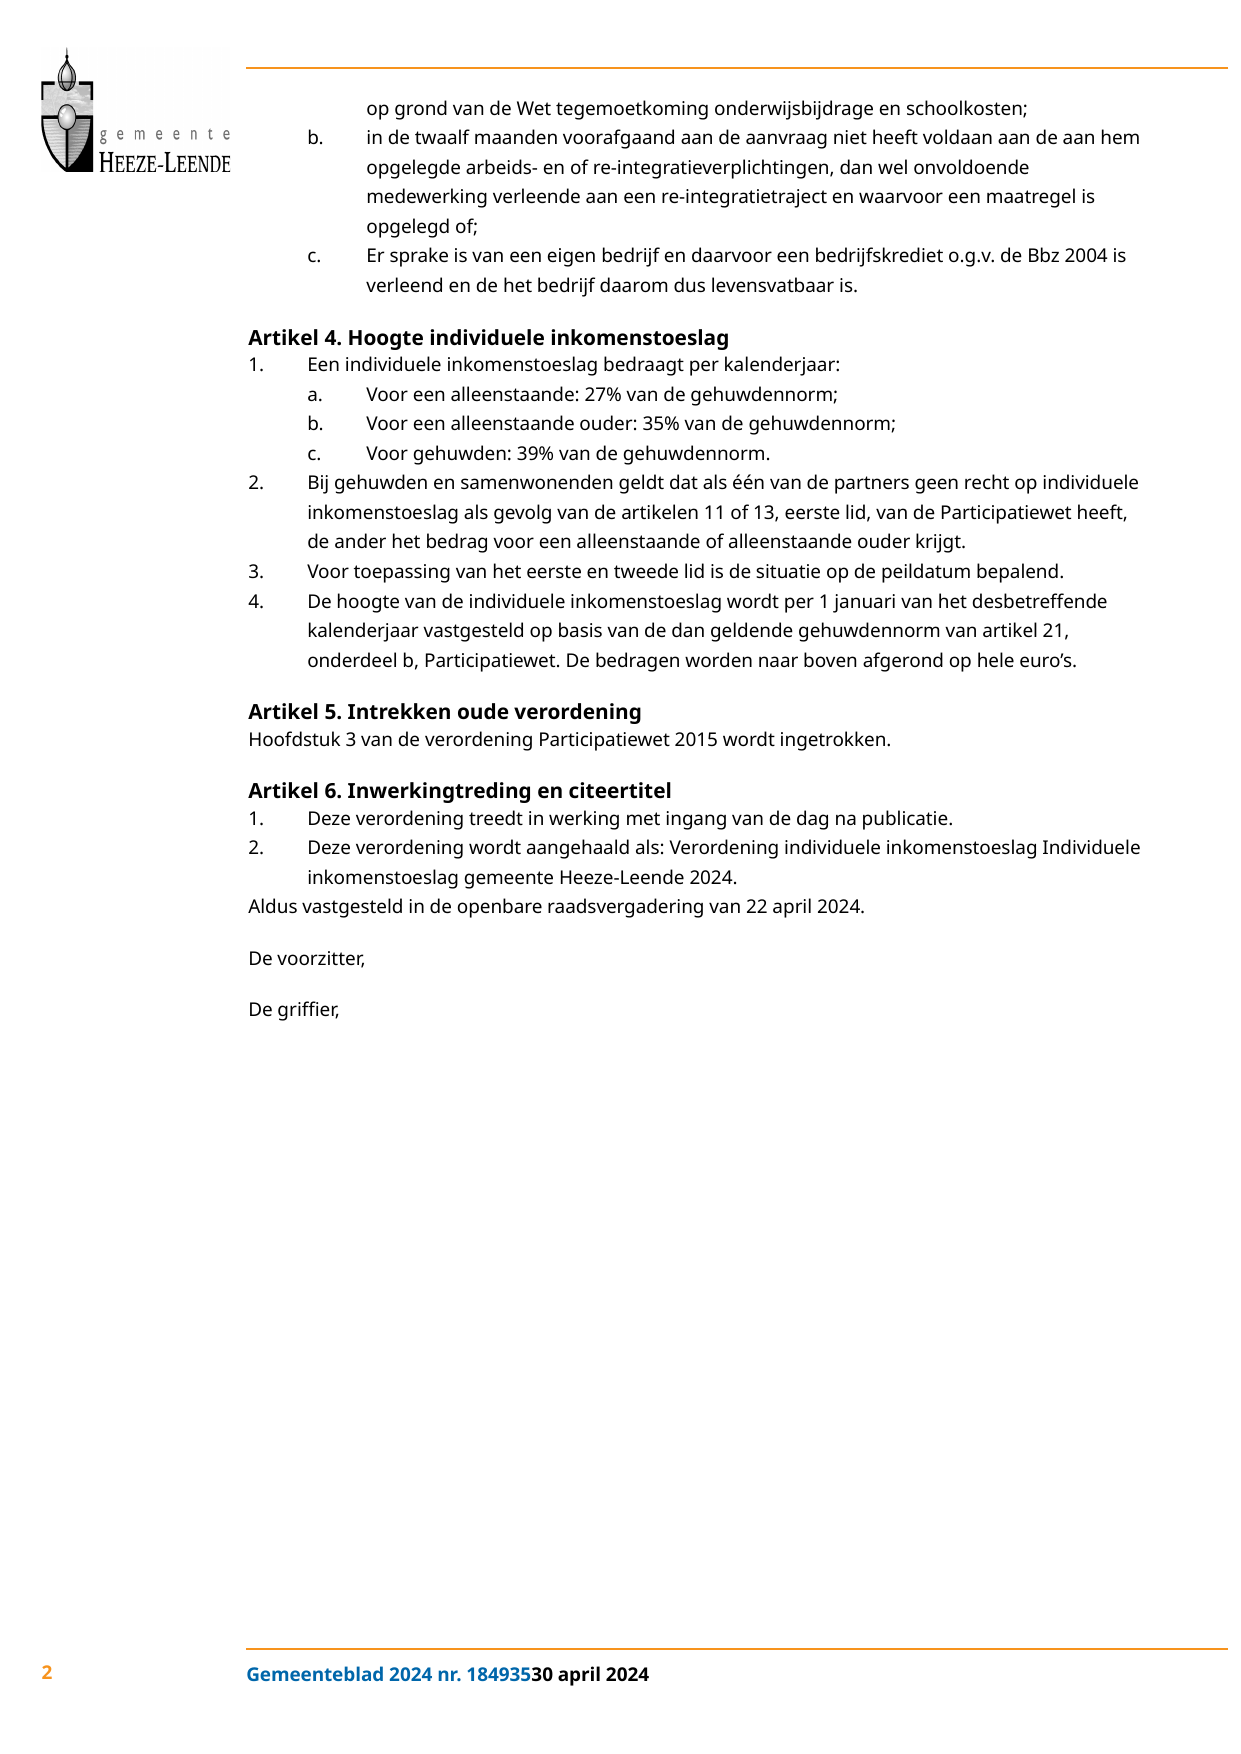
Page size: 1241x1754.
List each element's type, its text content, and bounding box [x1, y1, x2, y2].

text Hoofdstuk 3 van de verordening Participatiewet 2015 wordt ingetrokken. [248, 726, 1152, 752]
list op grond van de Wet tegemoetkoming onderwijsbijdrage en schoolkosten; [307, 95, 1152, 121]
list Deze verordening wordt aangehaald als: Verordening individuele inkomenstoeslag Individuele inkomenstoeslag gemeente Heeze-Leende 2024. [248, 834, 1152, 889]
list Een individuele inkomenstoeslag bedraagt per kalenderjaar: [248, 351, 1152, 377]
text Artikel 6. Inwerkingtreding en citeertitel [248, 776, 1152, 805]
list Voor een alleenstaande: 27% van de gehuwdennorm; [307, 381, 1152, 406]
text De voorzitter, [248, 945, 1152, 971]
picture [41, 47, 231, 172]
list Deze verordening treedt in werking met ingang van de dag na publicatie. [248, 805, 1152, 830]
text Artikel 4. Hoogte individuele inkomenstoeslag [248, 323, 1152, 351]
list in de twaalf maanden voorafgaand aan de aanvraag niet heeft voldaan aan de aan hem opgelegde arbeids- en of re-integratieverplichtingen, dan wel onvoldoende medewerking verleende aan een re-integratietraject en waarvoor een maatregel is opgelegd of; [307, 124, 1152, 239]
list Bij gehuwden en samenwonenden geldt dat als één van de partners geen recht op individuele inkomenstoeslag als gevolg van de artikelen 11 of 13, eerste lid, van de Participatiewet heeft, de ander het bedrag voor een alleenstaande of alleenstaande ouder krijgt. [248, 469, 1152, 554]
text Artikel 5. Intrekken oude verordening [248, 697, 1152, 726]
list De hoogte van de individuele inkomenstoeslag wordt per 1 januari van het desbetreffende kalenderjaar vastgesteld op basis van de dan geldende gehuwdennorm van artikel 21, onderdeel b, Participatiewet. De bedragen worden naar boven afgerond op hele euro’s. [248, 588, 1152, 673]
text De griffier, [248, 996, 1152, 1022]
list Voor toepassing van het eerste en tweede lid is de situatie op de peildatum bepalend. [248, 558, 1152, 584]
list Voor een alleenstaande ouder: 35% van de gehuwdennorm; [307, 410, 1152, 436]
list Voor gehuwden: 39% van de gehuwdennorm. [307, 440, 1152, 466]
list Er sprake is van een eigen bedrijf en daarvoor een bedrijfskrediet o.g.v. de Bbz 2004 is verleend en de het bedrijf daarom dus levensvatbaar is. [307, 243, 1152, 298]
text Aldus vastgesteld in de openbare raadsvergadering van 22 april 2024. [248, 893, 1152, 919]
